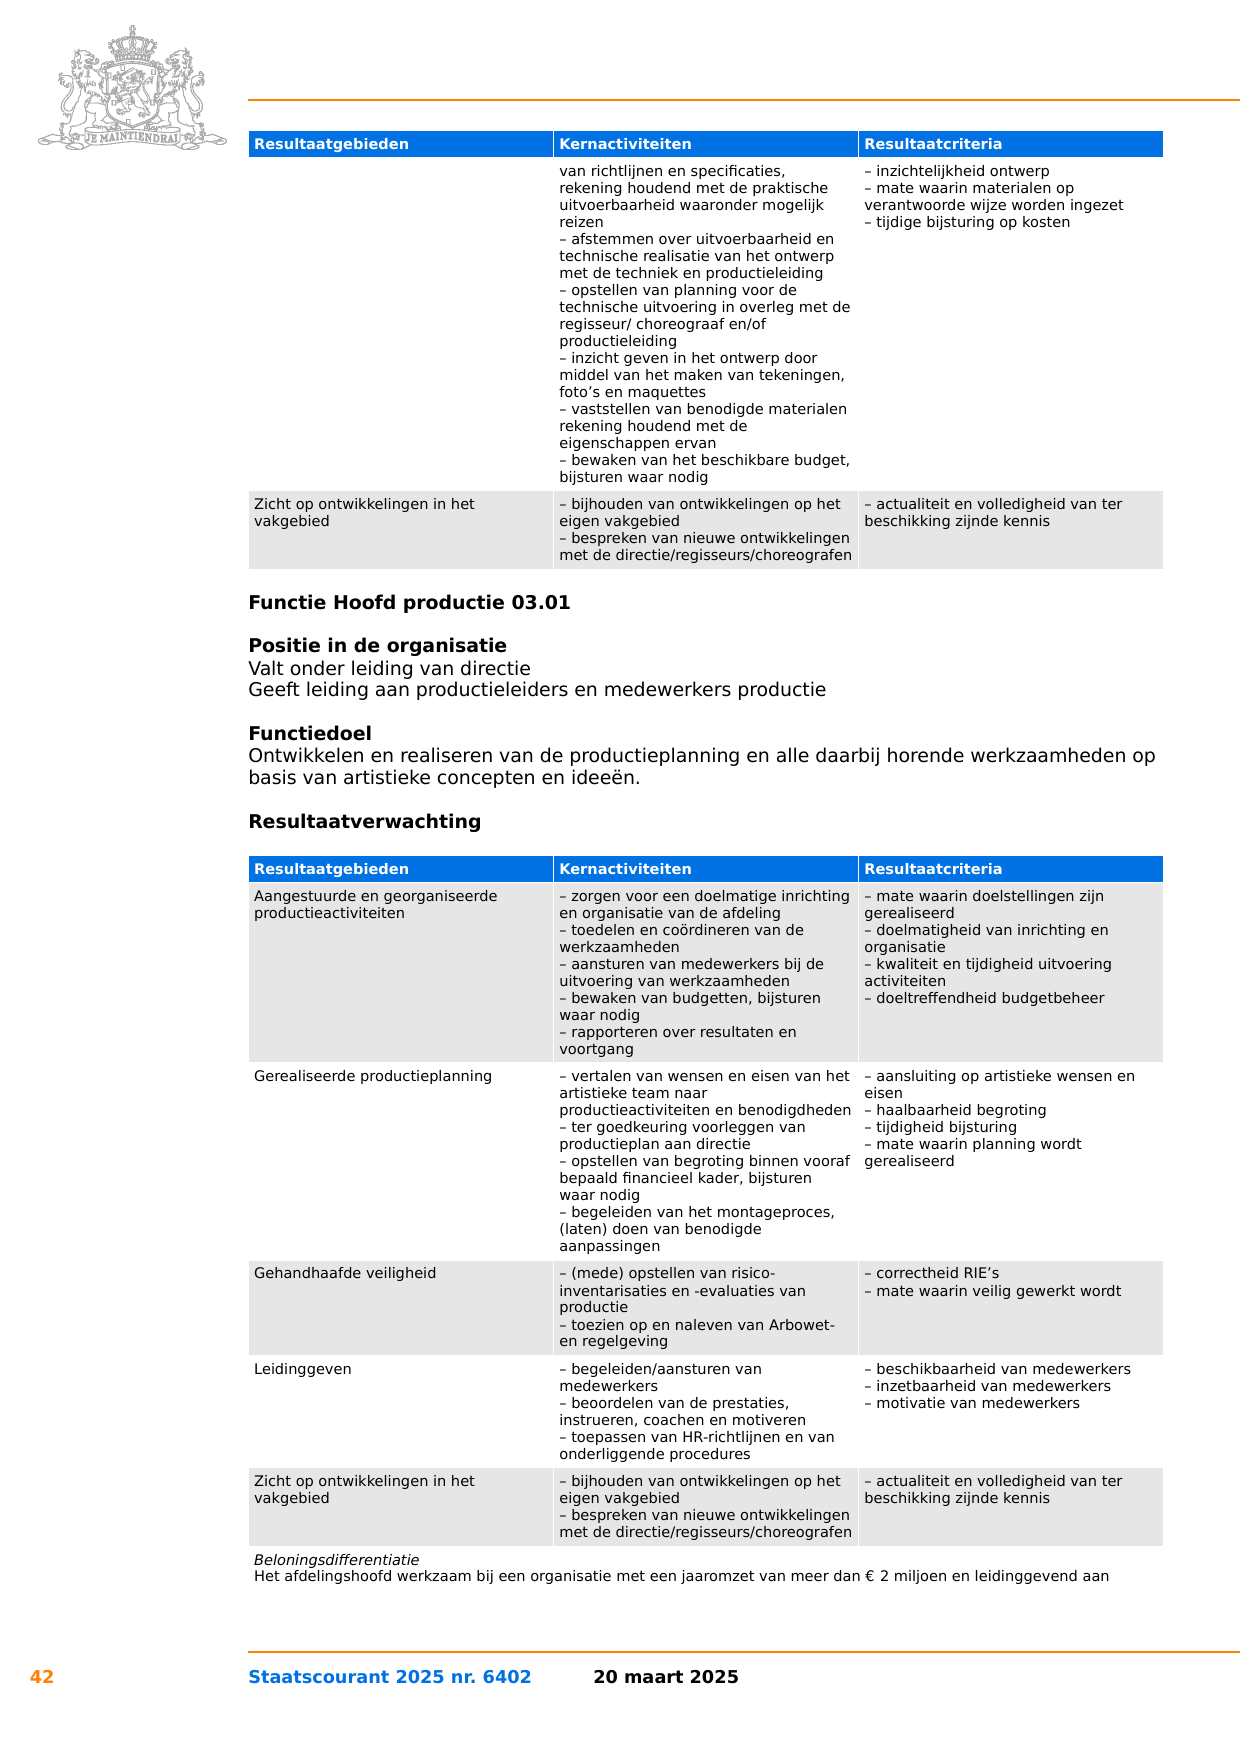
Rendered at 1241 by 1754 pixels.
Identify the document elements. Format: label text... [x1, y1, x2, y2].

table_cell – vertalen van wensen en eisen van het artistieke team naar productieactiviteiten en benodigdheden – ter goedkeuring voorleggen van productieplan aan directie – opstellen van begroting binnen vooraf bepaald financieel kader, bijsturen waar nodig – begeleiden van het montageproces, (laten) doen van benodigde aanpassingen [554, 1064, 858, 1260]
table_cell – bijhouden van ontwikkelingen op het eigen vakgebied – bespreken van nieuwe ontwikkelingen met de directie/regisseurs/choreografen [554, 491, 858, 569]
table_header Resultaatcriteria [859, 131, 1163, 157]
table_cell – zorgen voor een doelmatige inrichting en organisatie van de afdeling – toedelen en coördineren van de werkzaamheden – aansturen van medewerkers bij de uitvoering van werkzaamheden – bewaken van budgetten, bijsturen waar nodig – rapporteren over resultaten en voortgang [554, 883, 858, 1062]
table_cell van richtlijnen en specificaties, rekening houdend met de praktische uitvoerbaarheid waaronder mogelijk reizen – afstemmen over uitvoerbaarheid en technische realisatie van het ontwerp met de techniek en productieleiding – opstellen van planning voor de technische uitvoering in overleg met de regisseur/ choreograaf en/of productieleiding – inzicht geven in het ontwerp door middel van het maken van tekeningen, foto’s en maquettes – vaststellen van benodigde materialen rekening houdend met de eigenschappen ervan – bewaken van het beschikbare budget, bijsturen waar nodig [554, 158, 858, 490]
table_cell – actualiteit en volledigheid van ter beschikking zijnde kennis [859, 1468, 1163, 1546]
text Ontwikkelen en realiseren van de productieplanning en alle daarbij horende werkzaamheden op basis van artistieke concepten en ideeën. [248, 745, 1163, 789]
table_header Resultaatgebieden [249, 131, 553, 157]
table_cell Gerealiseerde productieplanning [249, 1064, 553, 1260]
table_cell – begeleiden/aansturen van medewerkers – beoordelen van de prestaties, instrueren, coachen en motiveren – toepassen van HR-richtlijnen en van onderliggende procedures [554, 1356, 858, 1467]
table_cell Gehandhaafde veiligheid [249, 1261, 553, 1355]
table_header Kernactiviteiten [554, 856, 858, 882]
table_cell – mate waarin doelstellingen zijn gerealiseerd – doelmatigheid van inrichting en organisatie – kwaliteit en tijdigheid uitvoering activiteiten – doeltreffendheid budgetbeheer [859, 883, 1163, 1062]
picture [38, 25, 227, 150]
table_header Resultaatcriteria [859, 856, 1163, 882]
table_cell – inzichtelijkheid ontwerp – mate waarin materialen op verantwoorde wijze worden ingezet – tijdige bijsturing op kosten [859, 158, 1163, 490]
table_cell – (mede) opstellen van risico-inventarisaties en -evaluaties van productie – toezien op en naleven van Arbowet- en regelgeving [554, 1261, 858, 1355]
table_cell Aangestuurde en georganiseerde productieactiviteiten [249, 883, 553, 1062]
subtitle Functie Hoofd productie 03.01 [248, 592, 1163, 613]
table_cell – actualiteit en volledigheid van ter beschikking zijnde kennis [859, 491, 1163, 569]
table_cell Beloningsdifferentiatie Het afdelingshoofd werkzaam bij een organisatie met een jaaromzet van meer dan € 2 miljoen en leidinggevend aan [249, 1547, 1163, 1590]
text Valt onder leiding van directie [248, 657, 1163, 679]
table_cell – beschikbaarheid van medewerkers – inzetbaarheid van medewerkers – motivatie van medewerkers [859, 1356, 1163, 1467]
table_cell Zicht op ontwikkelingen in het vakgebied [249, 491, 553, 569]
table_cell – correctheid RIE’s – mate waarin veilig gewerkt wordt [859, 1261, 1163, 1355]
table_cell Leidinggeven [249, 1356, 553, 1467]
table_cell Zicht op ontwikkelingen in het vakgebied [249, 1468, 553, 1546]
table_cell [249, 158, 553, 490]
table_header Resultaatgebieden [249, 856, 553, 882]
text Geeft leiding aan productieleiders en medewerkers productie [248, 679, 1163, 701]
table_header Kernactiviteiten [554, 131, 858, 157]
text Positie in de organisatie [248, 635, 1163, 657]
table_cell – bijhouden van ontwikkelingen op het eigen vakgebied – bespreken van nieuwe ontwikkelingen met de directie/regisseurs/choreografen [554, 1468, 858, 1546]
text Functiedoel [248, 723, 1163, 745]
table_cell – aansluiting op artistieke wensen en eisen – haalbaarheid begroting – tijdigheid bijsturing – mate waarin planning wordt gerealiseerd [859, 1064, 1163, 1260]
text Resultaatverwachting [248, 811, 1163, 833]
